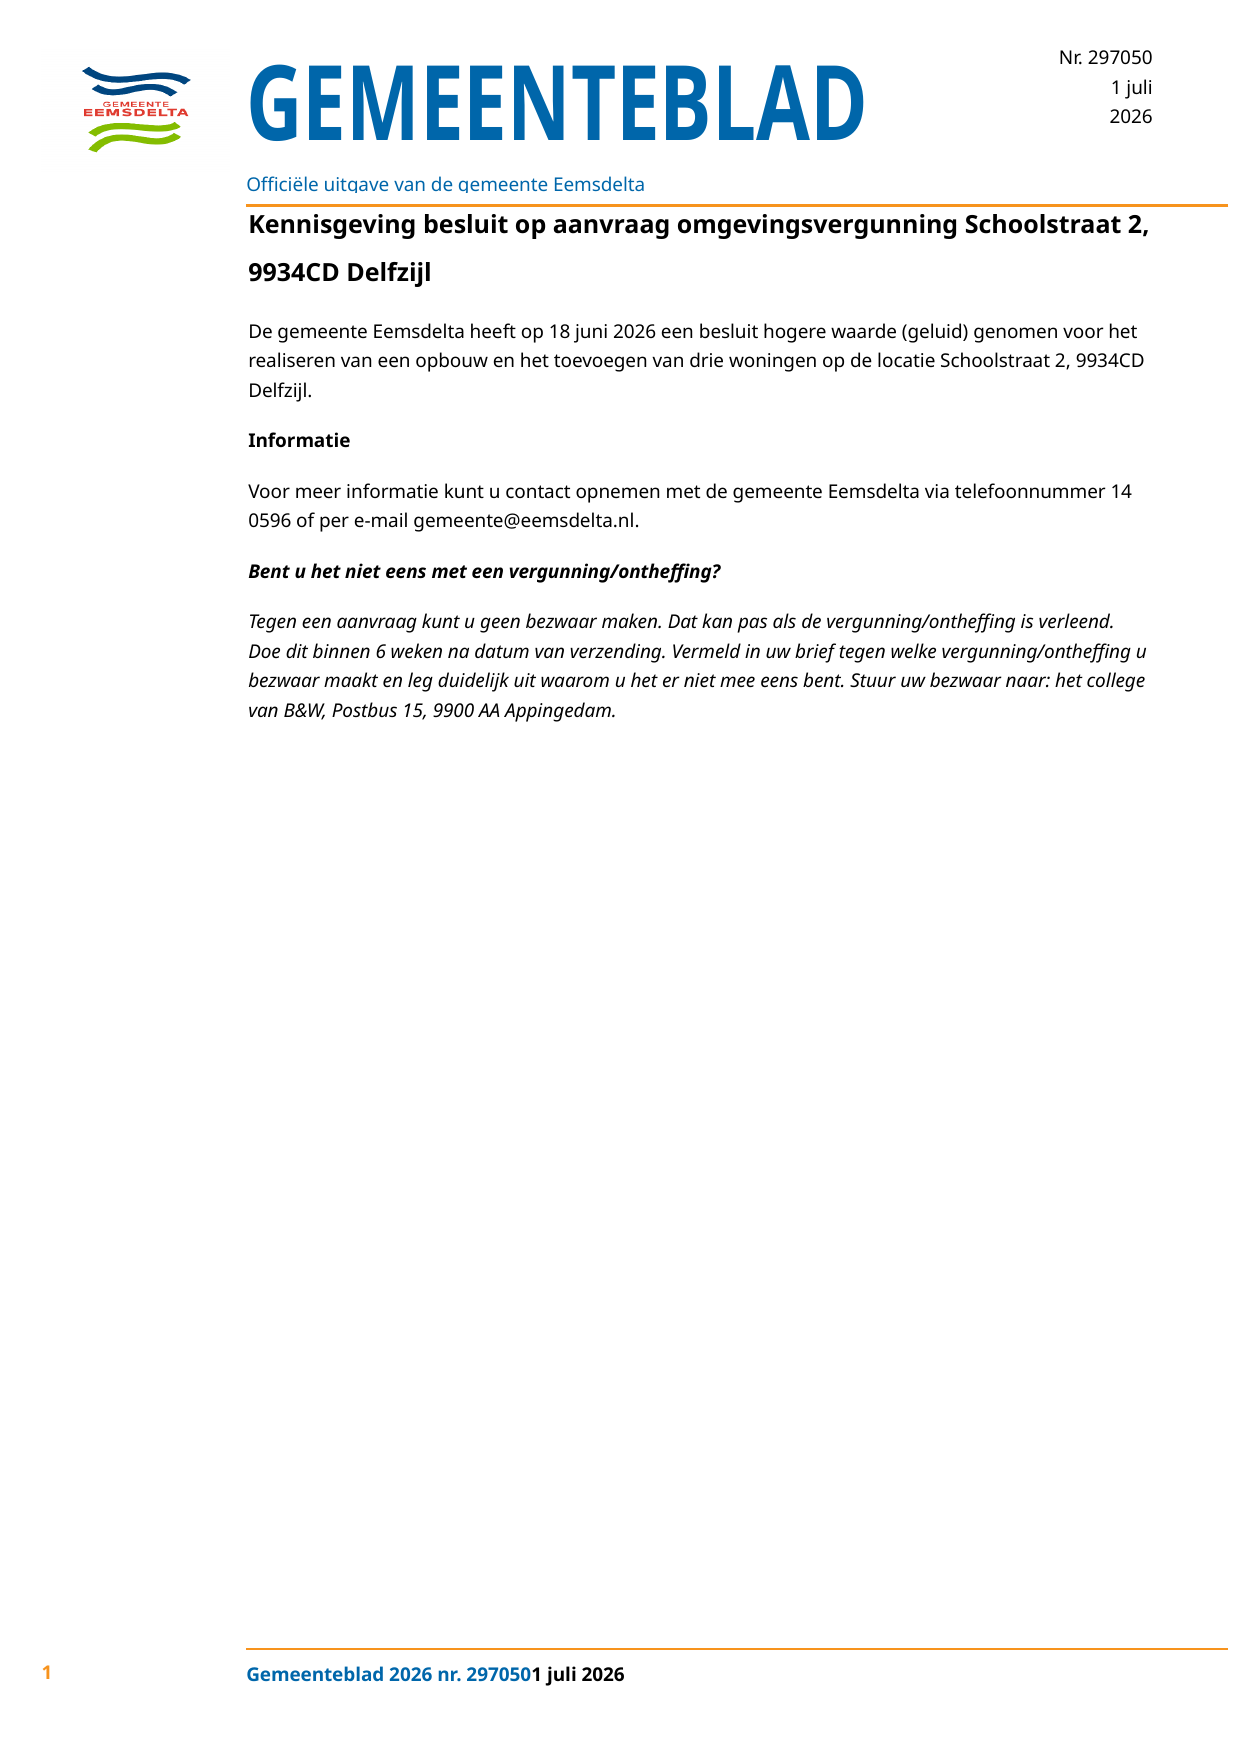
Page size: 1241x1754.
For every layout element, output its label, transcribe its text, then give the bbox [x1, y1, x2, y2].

text Tegen een aanvraag kunt u geen bezwaar maken. Dat kan pas als de vergunning/ontheffing is verleend. Doe dit binnen 6 weken na datum van verzending. Vermeld in uw brief tegen welke vergunning/ontheffing u bezwaar maakt en leg duidelijk uit waarom u het er niet mee eens bent. Stuur uw bezwaar naar: het college van B&W, Postbus 15, 9900 AA Appingedam. [248, 608, 1152, 723]
text Voor meer informatie kunt u contact opnemen met de gemeente Eemsdelta via telefoonnummer 14 0596 of per e-mail gemeente@eemsdelta.nl. [248, 478, 1152, 533]
picture [41, 47, 231, 172]
text Informatie [248, 427, 1152, 453]
text Kennisgeving besluit op aanvraag omgevingsvergunning Schoolstraat 2, 9934CD Delfzijl [248, 207, 1152, 288]
text De gemeente Eemsdelta heeft op 18 juni 2026 een besluit hogere waarde (geluid) genomen voor het realiseren van een opbouw en het toevoegen van drie woningen op de locatie Schoolstraat 2, 9934CD Delfzijl. [248, 318, 1152, 403]
text Bent u het niet eens met een vergunning/ontheffing? [248, 558, 1152, 584]
